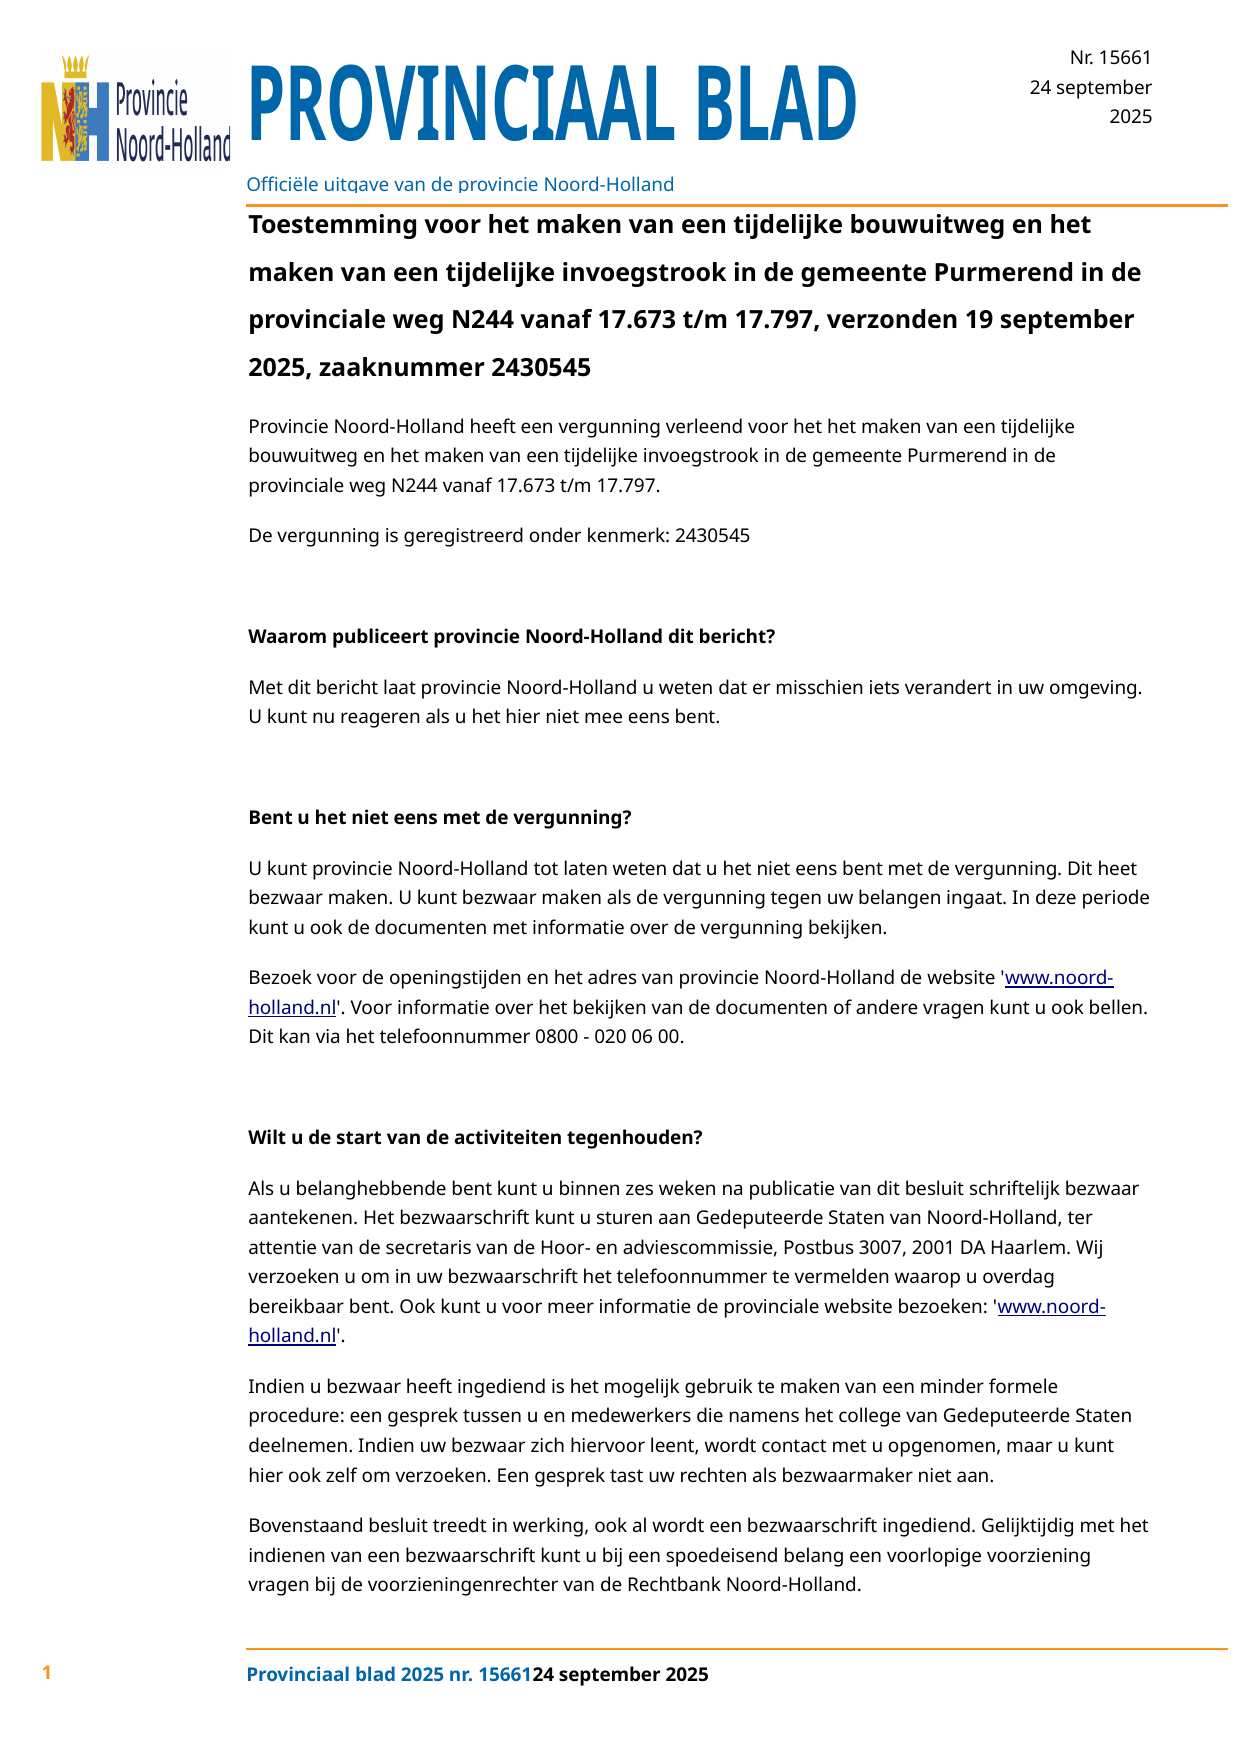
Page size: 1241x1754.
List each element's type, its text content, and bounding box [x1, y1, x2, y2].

text Indien u bezwaar heeft ingediend is het mogelijk gebruik te maken van een minder formele procedure: een gesprek tussen u en medewerkers die namens het college van Gedeputeerde Staten deelnemen. Indien uw bezwaar zich hiervoor leent, wordt contact met u opgenomen, maar u kunt hier ook zelf om verzoeken. Een gesprek tast uw rechten als bezwaarmaker niet aan. [248, 1373, 1152, 1488]
text Wilt u de start van de activiteiten tegenhouden? [248, 1124, 1152, 1150]
picture [41, 47, 231, 172]
text Bovenstaand besluit treedt in werking, ook al wordt een bezwaarschrift ingediend. Gelijktijdig met het indienen van een bezwaarschrift kunt u bij een spoedeisend belang een voorlopige voorziening vragen bij de voorzieningenrechter van de Rechtbank Noord-Holland. [248, 1512, 1152, 1597]
text Bezoek voor de openingstijden en het adres van provincie Noord-Holland de website 'www.noord-holland.nl'. Voor informatie over het bekijken van de documenten of andere vragen kunt u ook bellen. Dit kan via het telefoonnummer 0800 - 020 06 00. [248, 964, 1152, 1049]
text Bent u het niet eens met de vergunning? [248, 804, 1152, 830]
text Als u belanghebbende bent kunt u binnen zes weken na publicatie van dit besluit schriftelijk bezwaar aantekenen. Het bezwaarschrift kunt u sturen aan Gedeputeerde Staten van Noord-Holland, ter attentie van de secretaris van de Hoor- en adviescommissie, Postbus 3007, 2001 DA Haarlem. Wij verzoeken u om in uw bezwaarschrift het telefoonnummer te vermelden waarop u overdag bereikbaar bent. Ook kunt u voor meer informatie de provinciale website bezoeken: 'www.noord-holland.nl'. [248, 1175, 1152, 1348]
text Met dit bericht laat provincie Noord-Holland u weten dat er misschien iets verandert in uw omgeving. U kunt nu reageren als u het hier niet mee eens bent. [248, 674, 1152, 729]
text Provincie Noord-Holland heeft een vergunning verleend voor het het maken van een tijdelijke bouwuitweg en het maken van een tijdelijke invoegstrook in de gemeente Purmerend in de provinciale weg N244 vanaf 17.673 t/m 17.797. [248, 413, 1152, 498]
text De vergunning is geregistreerd onder kenmerk: 2430545 [248, 523, 1152, 548]
text Toestemming voor het maken van een tijdelijke bouwuitweg en het maken van een tijdelijke invoegstrook in de gemeente Purmerend in de provinciale weg N244 vanaf 17.673 t/m 17.797, verzonden 19 september 2025, zaaknummer 2430545 [248, 207, 1152, 384]
text Waarom publiceert provincie Noord-Holland dit bericht? [248, 623, 1152, 649]
text U kunt provincie Noord-Holland tot laten weten dat u het niet eens bent met de vergunning. Dit heet bezwaar maken. U kunt bezwaar maken als de vergunning tegen uw belangen ingaat. In deze periode kunt u ook de documenten met informatie over de vergunning bekijken. [248, 855, 1152, 940]
